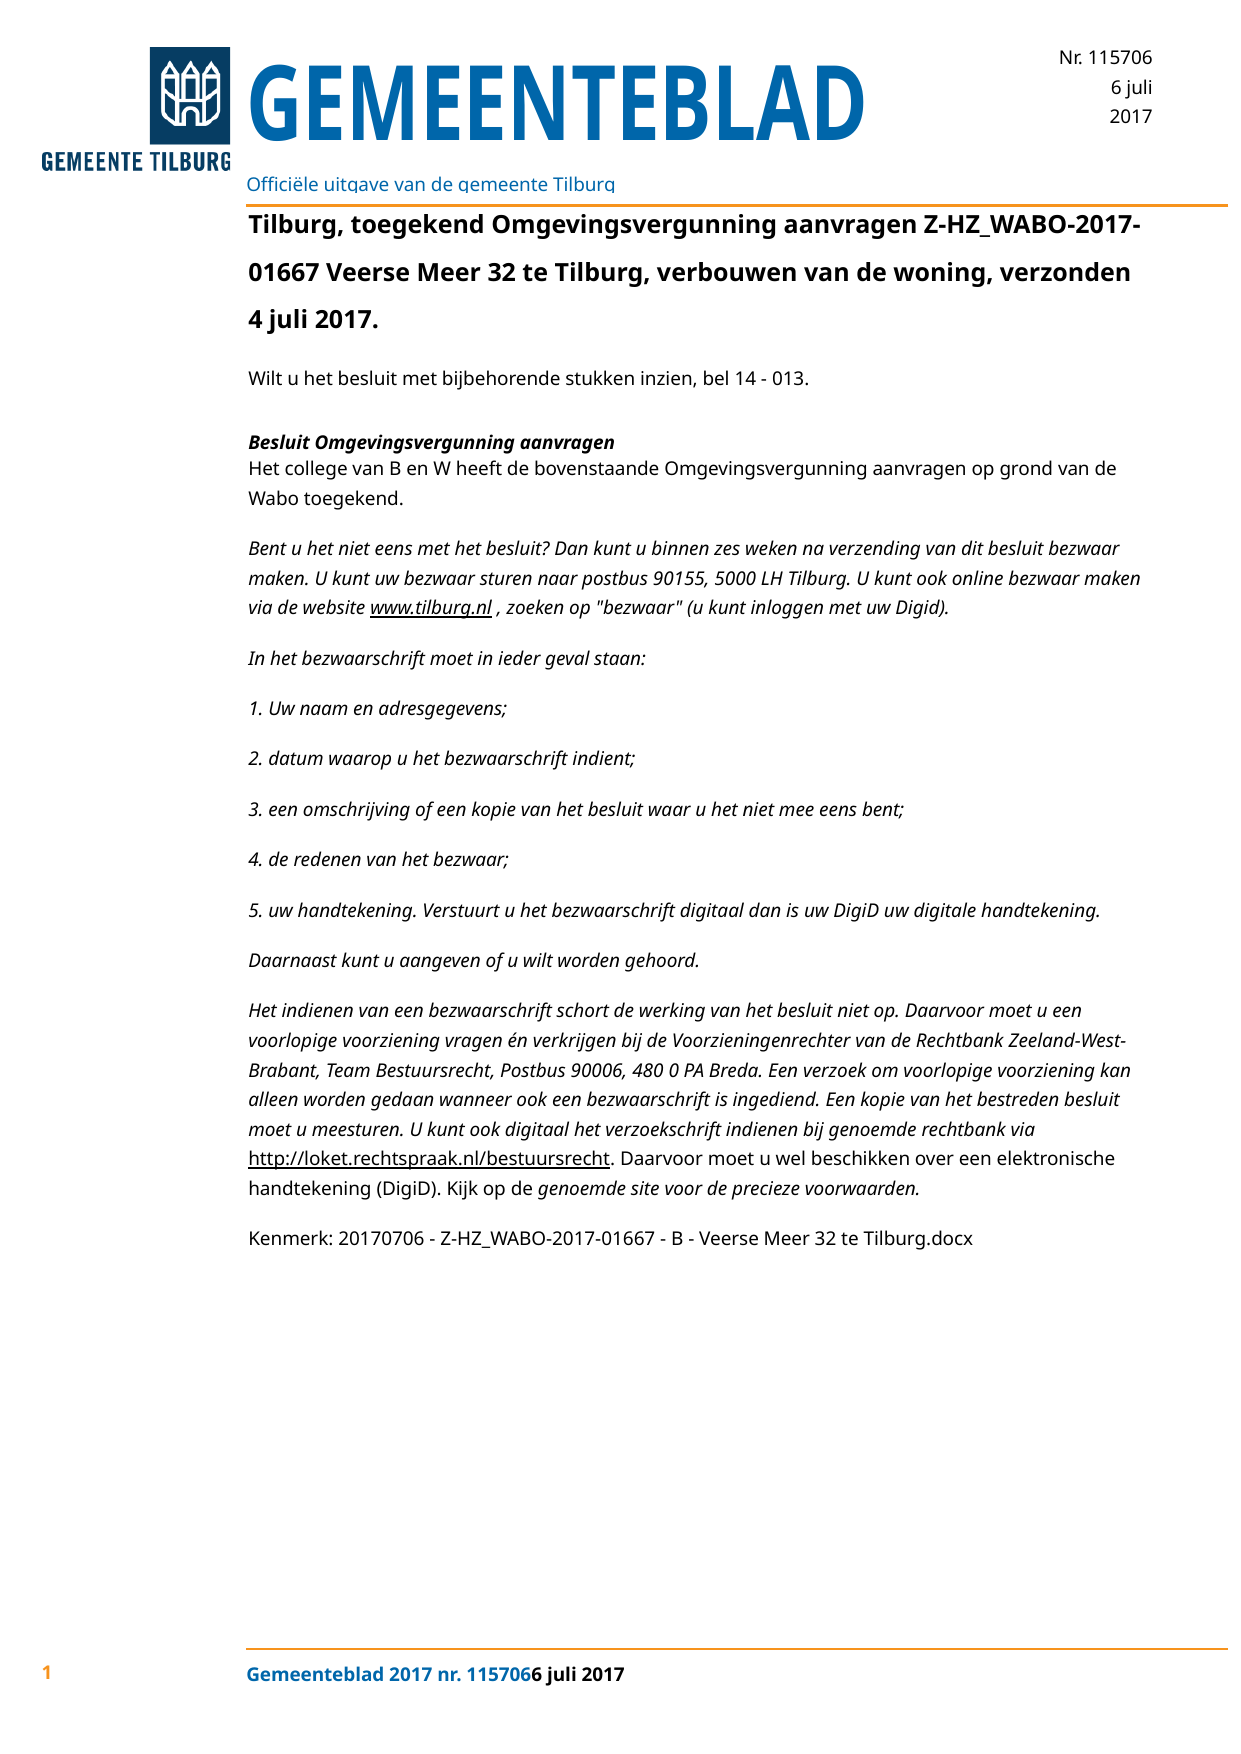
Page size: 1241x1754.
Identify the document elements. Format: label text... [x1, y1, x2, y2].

text Daarnaast kunt u aangeven of u wilt worden gehoord. [248, 947, 1152, 973]
text Bent u het niet eens met het besluit? Dan kunt u binnen zes weken na verzending van dit besluit bezwaar maken. U kunt uw bezwaar sturen naar postbus 90155, 5000 LH Tilburg. U kunt ook online bezwaar maken via de website www.tilburg.nl , zoeken op "bezwaar" (u kunt inloggen met uw Digid). [248, 535, 1152, 620]
text 4. de redenen van het bezwaar; [248, 846, 1152, 872]
text 3. een omschrijving of een kopie van het besluit waar u het niet mee eens bent; [248, 796, 1152, 822]
text Tilburg, toegekend Omgevingsvergunning aanvragen Z-HZ_WABO-2017-01667 Veerse Meer 32 te Tilburg, verbouwen van de woning, verzonden 4 juli 2017. [248, 207, 1152, 336]
text 5. uw handtekening. Verstuurt u het bezwaarschrift digitaal dan is uw DigiD uw digitale handtekening. [248, 897, 1152, 923]
text Besluit Omgevingsvergunning aanvragen [248, 429, 1152, 455]
text Wilt u het besluit met bijbehorende stukken inzien, bel 14 - 013. [248, 366, 1152, 391]
text 2. datum waarop u het bezwaarschrift indient; [248, 746, 1152, 771]
text Het indienen van een bezwaarschrift schort de werking van het besluit niet op. Daarvoor moet u een voorlopige voorziening vragen én verkrijgen bij de Voorzieningenrechter van de Rechtbank Zeeland-West-Brabant, Team Bestuursrecht, Postbus 90006, 480 0 PA Breda. Een verzoek om voorlopige voorziening kan alleen worden gedaan wanneer ook een bezwaarschrift is ingediend. Een kopie van het bestreden besluit moet u meesturen. U kunt ook digitaal het verzoekschrift indienen bij genoemde rechtbank via http://loket.rechtspraak.nl/bestuursrecht. Daarvoor moet u wel beschikken over een elektronische handtekening (DigiD). Kijk op de genoemde site voor de precieze voorwaarden. [248, 998, 1152, 1201]
text In het bezwaarschrift moet in ieder geval staan: [248, 645, 1152, 671]
text 1. Uw naam en adresgegevens; [248, 695, 1152, 721]
text Kenmerk: 20170706 - Z-HZ_WABO-2017-01667 - B - Veerse Meer 32 te Tilburg.docx [248, 1226, 1152, 1251]
picture [41, 47, 231, 172]
text Het college van B en W heeft de bovenstaande Omgevingsvergunning aanvragen op grond van de Wabo toegekend. [248, 455, 1152, 511]
